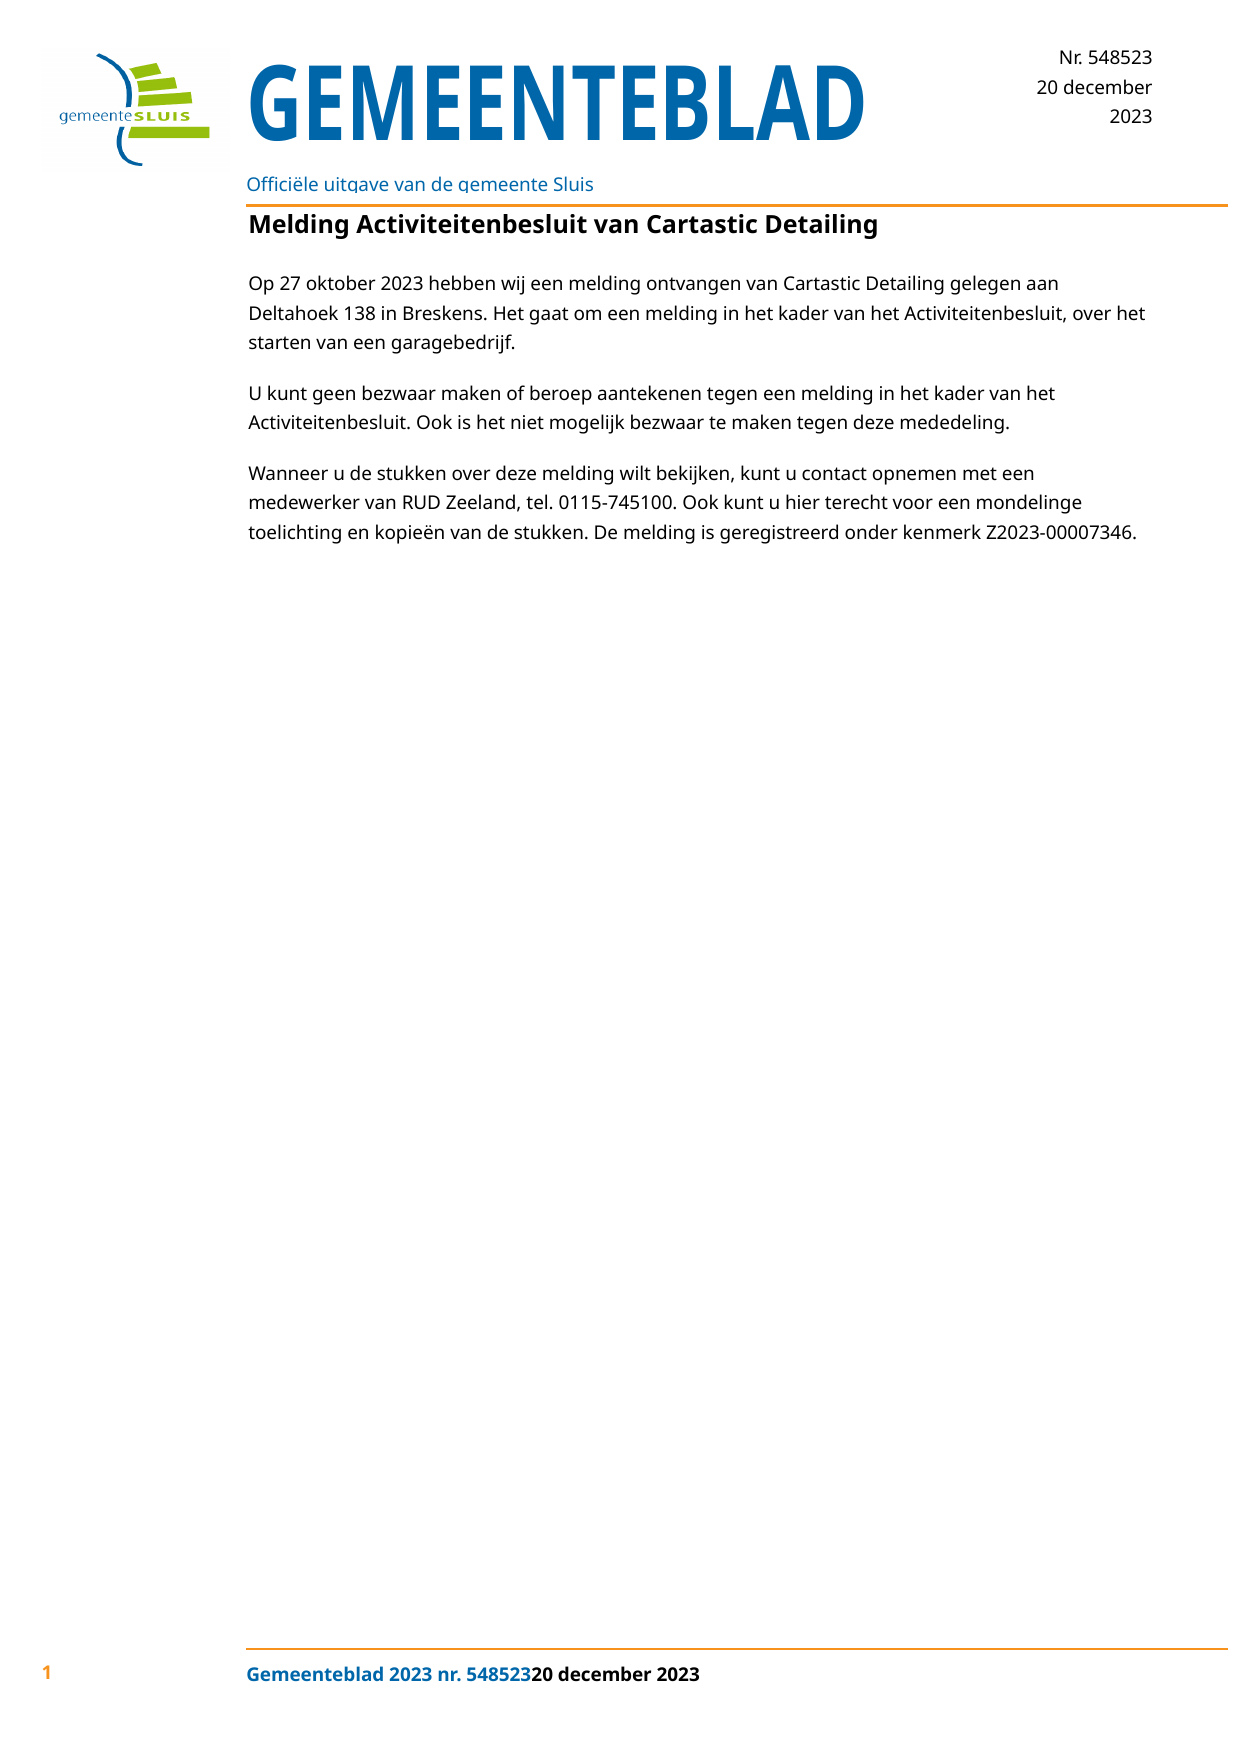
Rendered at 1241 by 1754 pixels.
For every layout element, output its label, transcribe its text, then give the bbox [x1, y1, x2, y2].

picture [41, 47, 231, 172]
text U kunt geen bezwaar maken of beroep aantekenen tegen een melding in het kader van het Activiteitenbesluit. Ook is het niet mogelijk bezwaar te maken tegen deze mededeling. [248, 380, 1152, 435]
text Wanneer u de stukken over deze melding wilt bekijken, kunt u contact opnemen met een medewerker van RUD Zeeland, tel. 0115-745100. Ook kunt u hier terecht voor een mondelinge toelichting en kopieën van de stukken. De melding is geregistreerd onder kenmerk Z2023-00007346. [248, 460, 1152, 545]
text Melding Activiteitenbesluit van Cartastic Detailing [248, 207, 1152, 241]
text Op 27 oktober 2023 hebben wij een melding ontvangen van Cartastic Detailing gelegen aan Deltahoek 138 in Breskens. Het gaat om een melding in het kader van het Activiteitenbesluit, over het starten van een garagebedrijf. [248, 270, 1152, 355]
